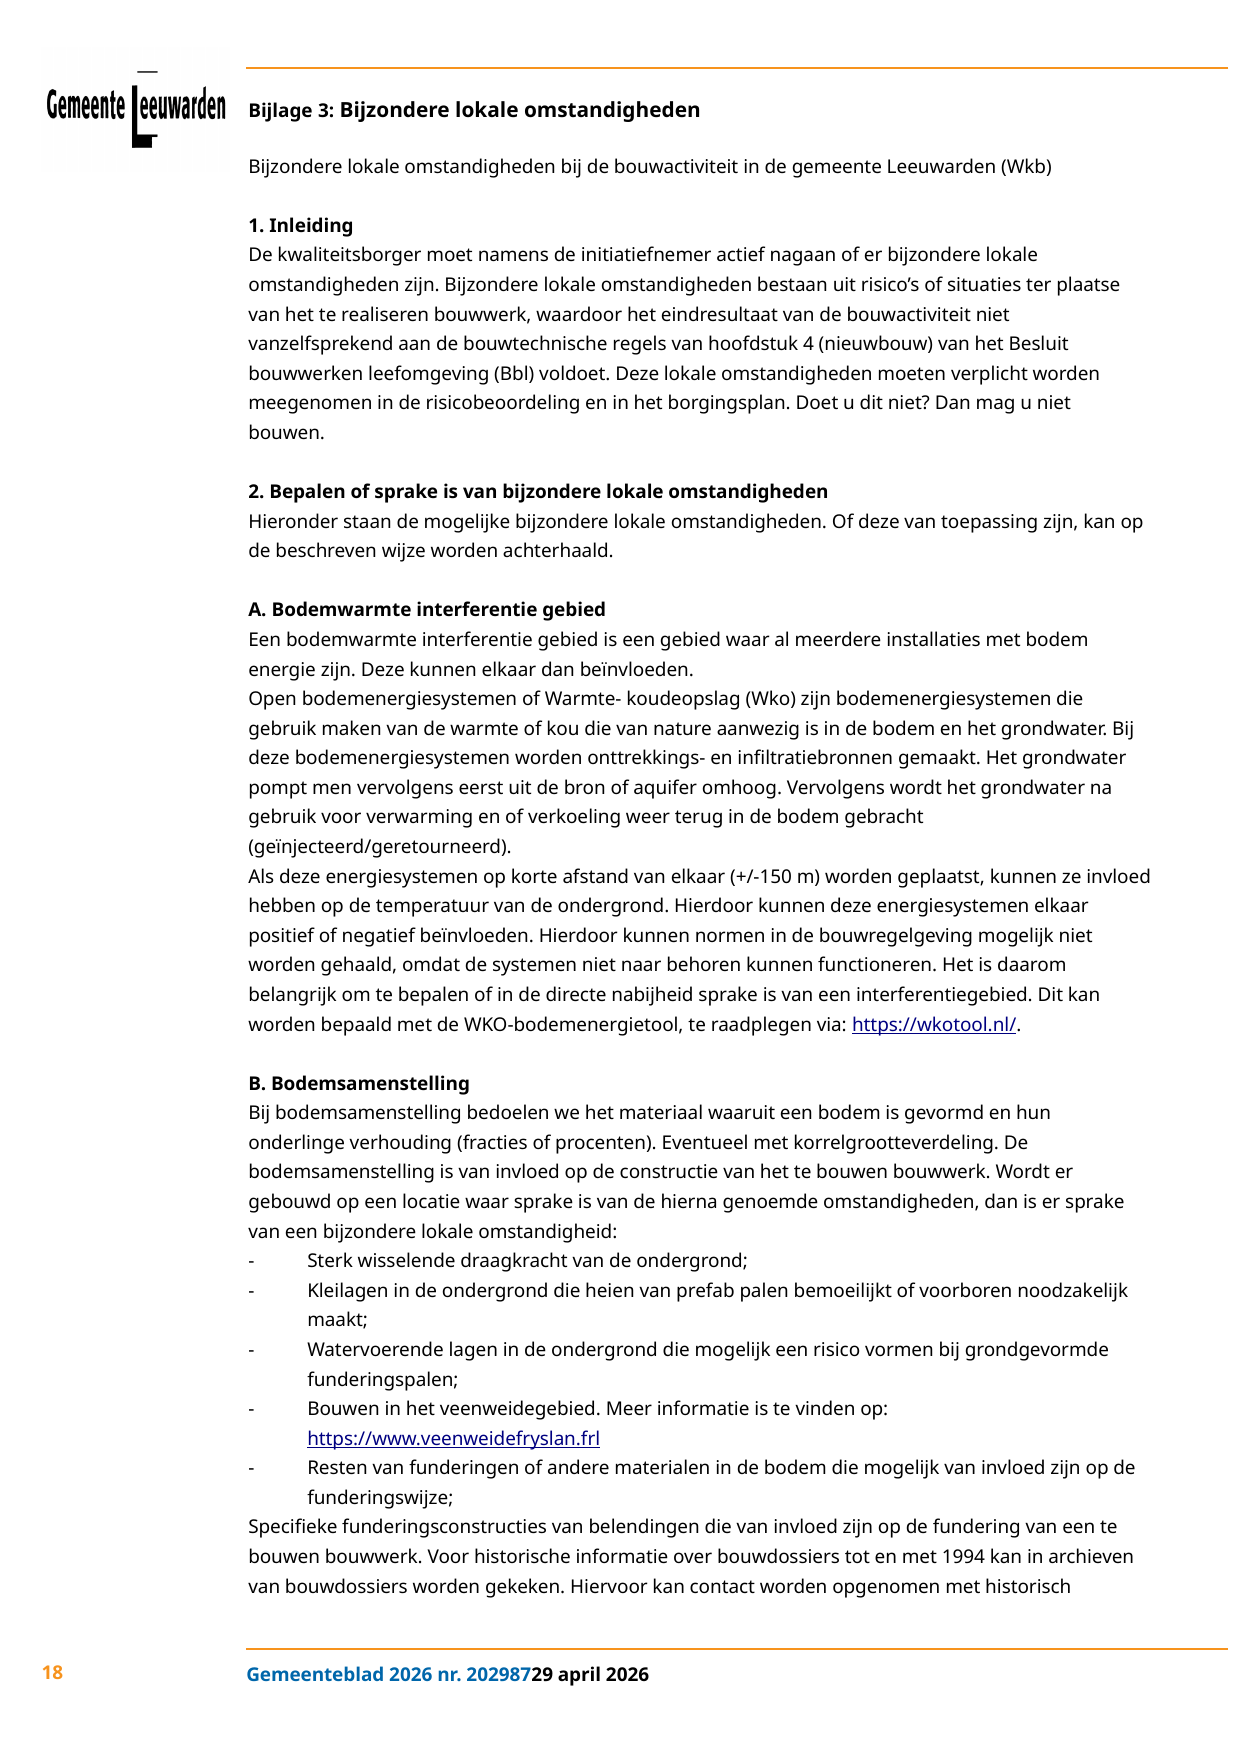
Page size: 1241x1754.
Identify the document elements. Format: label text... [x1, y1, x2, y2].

text Open bodemenergiesystemen of Warmte- koudeopslag (Wko) zijn bodemenergiesystemen die gebruik maken van de warmte of kou die van nature aanwezig is in de bodem en het grondwater. Bij deze bodemenergiesystemen worden onttrekkings- en infiltratiebronnen gemaakt. Het grondwater pompt men vervolgens eerst uit de bron of aquifer omhoog. Vervolgens wordt het grondwater na gebruik voor verwarming en of verkoeling weer terug in de bodem gebracht (geïnjecteerd/geretourneerd). [248, 685, 1152, 859]
list Sterk wisselende draagkracht van de ondergrond; [248, 1247, 1152, 1273]
picture [41, 47, 231, 172]
text Specifieke funderingsconstructies van belendingen die van invloed zijn op de fundering van een te bouwen bouwwerk. Voor historische informatie over bouwdossiers tot en met 1994 kan in archieven van bouwdossiers worden gekeken. Hiervoor kan contact worden opgenomen met historisch [248, 1514, 1152, 1599]
list Watervoerende lagen in de ondergrond die mogelijk een risico vormen bij grondgevormde funderingspalen; [248, 1336, 1152, 1392]
text 1. Inleiding [248, 212, 1152, 238]
text De kwaliteitsborger moet namens de initiatiefnemer actief nagaan of er bijzondere lokale omstandigheden zijn. Bijzondere lokale omstandigheden bestaan uit risico’s of situaties ter plaatse van het te realiseren bouwwerk, waardoor het eindresultaat van de bouwactiviteit niet vanzelfsprekend aan de bouwtechnische regels van hoofdstuk 4 (nieuwbouw) van het Besluit bouwwerken leefomgeving (Bbl) voldoet. Deze lokale omstandigheden moeten verplicht worden meegenomen in de risicobeoordeling en in het borgingsplan. Doet u dit niet? Dan mag u niet bouwen. [248, 242, 1152, 445]
list Resten van funderingen of andere materialen in de bodem die mogelijk van invloed zijn op de funderingswijze; [248, 1454, 1152, 1510]
text Bijlage 3: Bijzondere lokale omstandigheden [248, 95, 1152, 123]
text 2. Bepalen of sprake is van bijzondere lokale omstandigheden [248, 478, 1152, 504]
text Een bodemwarmte interferentie gebied is een gebied waar al meerdere installaties met bodem energie zijn. Deze kunnen elkaar dan beïnvloeden. [248, 626, 1152, 682]
text B. Bodemsamenstelling [248, 1070, 1152, 1096]
list Kleilagen in de ondergrond die heien van prefab palen bemoeilijkt of voorboren noodzakelijk maakt; [248, 1277, 1152, 1332]
text Hieronder staan de mogelijke bijzondere lokale omstandigheden. Of deze van toepassing zijn, kan op de beschreven wijze worden achterhaald. [248, 508, 1152, 563]
text Bijzondere lokale omstandigheden bij de bouwactiviteit in de gemeente Leeuwarden (Wkb) [248, 153, 1152, 179]
text A. Bodemwarmte interferentie gebied [248, 597, 1152, 622]
list Bouwen in het veenweidegebied. Meer informatie is te vinden op: https://www.veenweidefryslan.frl [248, 1395, 1152, 1451]
text Als deze energiesystemen op korte afstand van elkaar (+/-150 m) worden geplaatst, kunnen ze invloed hebben op de temperatuur van de ondergrond. Hierdoor kunnen deze energiesystemen elkaar positief of negatief beïnvloeden. Hierdoor kunnen normen in de bouwregelgeving mogelijk niet worden gehaald, omdat de systemen niet naar behoren kunnen functioneren. Het is daarom belangrijk om te bepalen of in de directe nabijheid sprake is van een interferentiegebied. Dit kan worden bepaald met de WKO-bodemenergietool, te raadplegen via: https://wkotool.nl/. [248, 863, 1152, 1037]
text Bij bodemsamenstelling bedoelen we het materiaal waaruit een bodem is gevormd en hun onderlinge verhouding (fracties of procenten). Eventueel met korrelgrootteverdeling. De bodemsamenstelling is van invloed op de constructie van het te bouwen bouwwerk. Wordt er gebouwd op een locatie waar sprake is van de hierna genoemde omstandigheden, dan is er sprake van een bijzondere lokale omstandigheid: [248, 1099, 1152, 1244]
